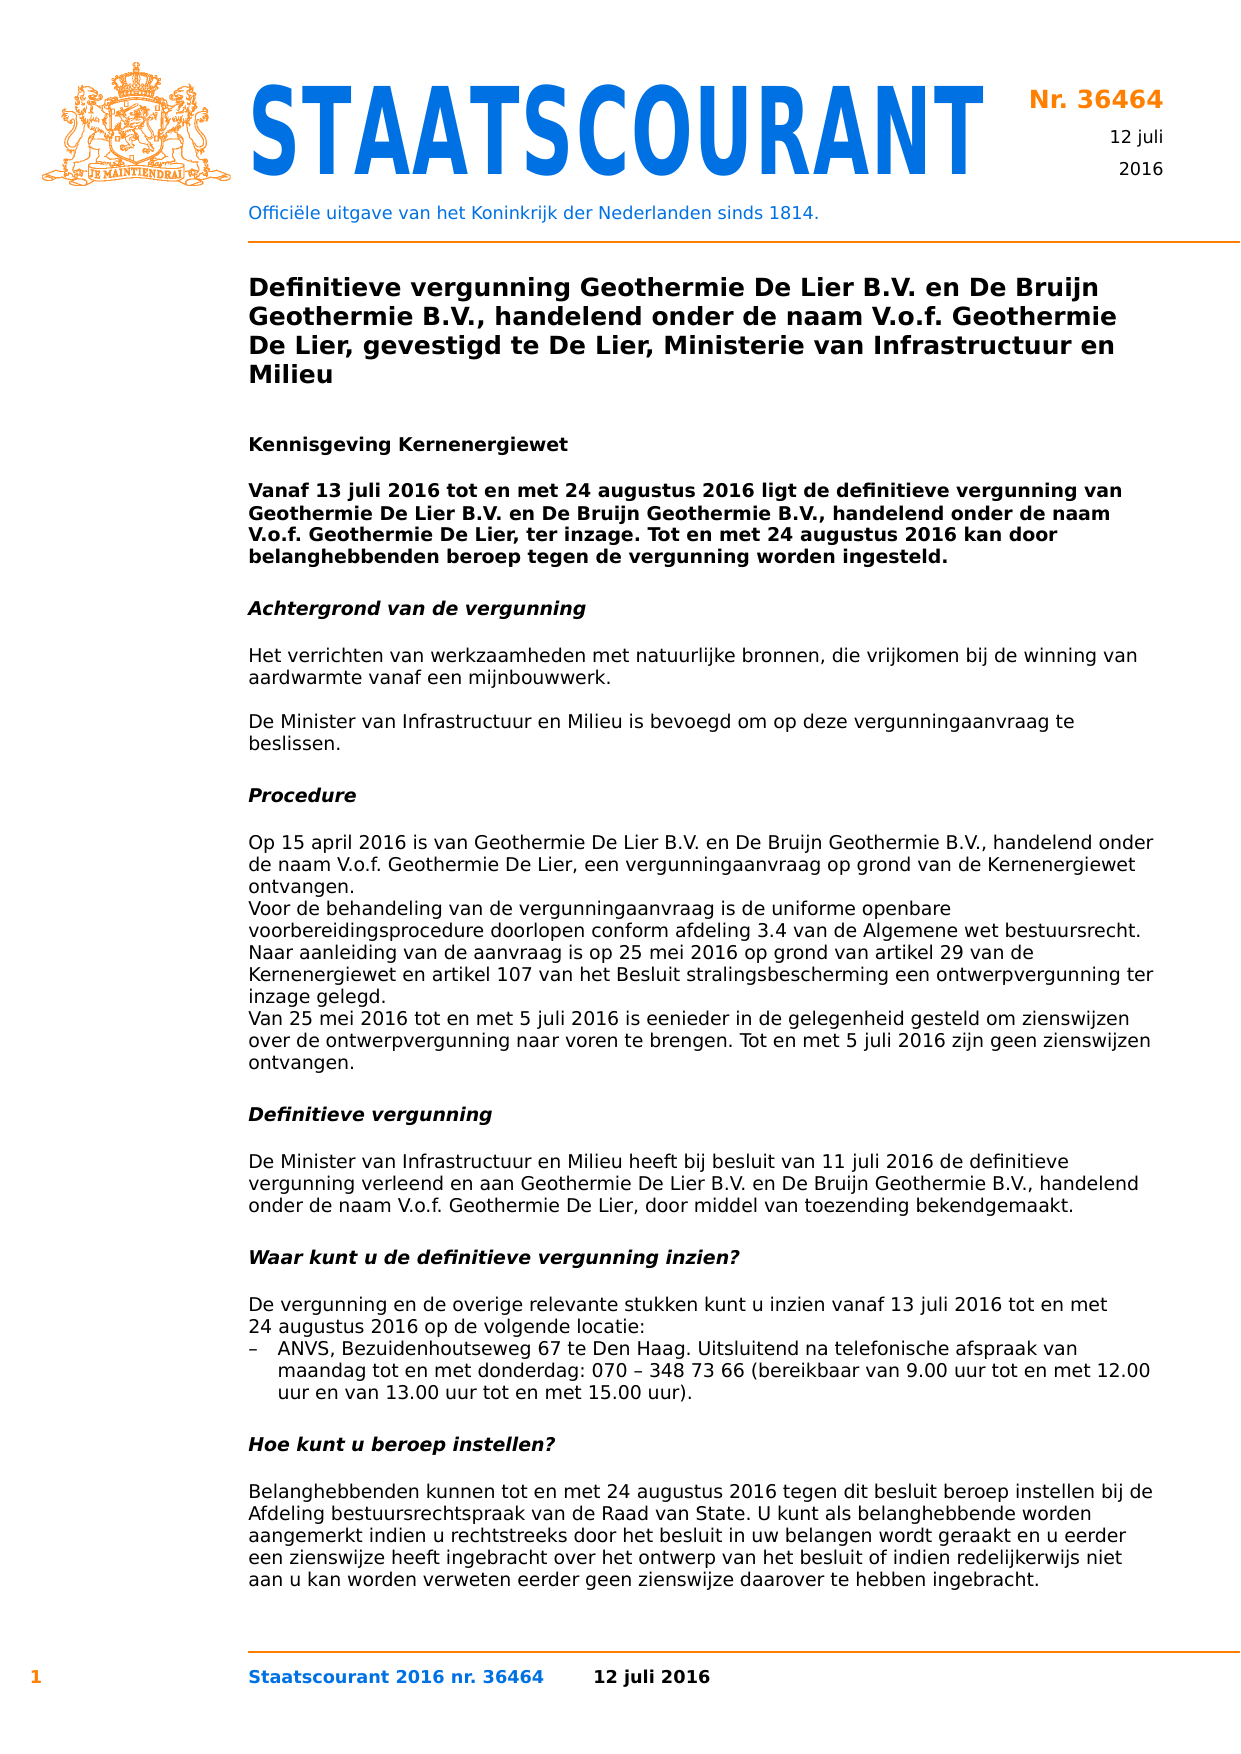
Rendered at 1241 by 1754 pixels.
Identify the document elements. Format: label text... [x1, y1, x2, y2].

text – ANVS, Bezuidenhoutseweg 67 te Den Haag. Uitsluitend na telefonische afspraak van maandag tot en met donderdag: 070 – 348 73 66 (bereikbaar van 9.00 uur tot en met 12.00 uur en van 13.00 uur tot en met 15.00 uur). [248, 1338, 1163, 1404]
text Op 15 april 2016 is van Geothermie De Lier B.V. en De Bruijn Geothermie B.V., handelend onder de naam V.o.f. Geothermie De Lier, een vergunningaanvraag op grond van de Kernenergiewet ontvangen. [248, 832, 1163, 898]
text Vanaf 13 juli 2016 tot en met 24 augustus 2016 ligt de definitieve vergunning van Geothermie De Lier B.V. en De Bruijn Geothermie B.V., handelend onder de naam V.o.f. Geothermie De Lier, ter inzage. Tot en met 24 augustus 2016 kan door belanghebbenden beroep tegen de vergunning worden ingesteld. [248, 480, 1163, 568]
table_header STAATSCOURANT [248, 62, 998, 203]
subtitle Procedure [248, 785, 1163, 807]
subtitle Waar kunt u de definitieve vergunning inzien? [248, 1247, 1163, 1269]
table_header Nr. 36464 [998, 62, 1240, 121]
picture [41, 62, 231, 186]
subtitle Definitieve vergunning Geothermie De Lier B.V. en De Bruijn Geothermie B.V., handelend onder de naam V.o.f. Geothermie De Lier, gevestigd te De Lier, Ministerie van Infrastructuur en Milieu [248, 273, 1163, 390]
table_header [25, 62, 248, 241]
subtitle Definitieve vergunning [248, 1104, 1163, 1126]
text Het verrichten van werkzaamheden met natuurlijke bronnen, die vrijkomen bij de winning van aardwarmte vanaf een mijnbouwwerk. [248, 645, 1163, 689]
table_cell 2016 [998, 153, 1240, 203]
text De Minister van Infrastructuur en Milieu is bevoegd om op deze vergunningaanvraag te beslissen. [248, 711, 1163, 755]
text De vergunning en de overige relevante stukken kunt u inzien vanaf 13 juli 2016 tot en met 24 augustus 2016 op de volgende locatie: [248, 1294, 1163, 1338]
table_cell 12 juli [998, 121, 1240, 153]
subtitle Kennisgeving Kernenergiewet [248, 433, 1163, 455]
text De Minister van Infrastructuur en Milieu heeft bij besluit van 11 juli 2016 de definitieve vergunning verleend en aan Geothermie De Lier B.V. en De Bruijn Geothermie B.V., handelend onder de naam V.o.f. Geothermie De Lier, door middel van toezending bekendgemaakt. [248, 1151, 1163, 1217]
text Van 25 mei 2016 tot en met 5 juli 2016 is eenieder in de gelegenheid gesteld om zienswijzen over de ontwerpvergunning naar voren te brengen. Tot en met 5 juli 2016 zijn geen zienswijzen ontvangen. [248, 1008, 1163, 1074]
subtitle Hoe kunt u beroep instellen? [248, 1434, 1163, 1456]
text Belanghebbenden kunnen tot en met 24 augustus 2016 tegen dit besluit beroep instellen bij de Afdeling bestuursrechtspraak van de Raad van State. U kunt als belanghebbende worden aangemerkt indien u rechtstreeks door het besluit in uw belangen wordt geraakt en u eerder een zienswijze heeft ingebracht over het ontwerp van het besluit of indien redelijkerwijs niet aan u kan worden verweten eerder geen zienswijze daarover te hebben ingebracht. [248, 1481, 1163, 1591]
table_cell Officiële uitgave van het Koninkrijk der Nederlanden sinds 1814. [248, 203, 1240, 241]
text Naar aanleiding van de aanvraag is op 25 mei 2016 op grond van artikel 29 van de Kernenergiewet en artikel 107 van het Besluit stralingsbescherming een ontwerpvergunning ter inzage gelegd. [248, 942, 1163, 1008]
subtitle Achtergrond van de vergunning [248, 598, 1163, 620]
text Voor de behandeling van de vergunningaanvraag is de uniforme openbare voorbereidingsprocedure doorlopen conform afdeling 3.4 van de Algemene wet bestuursrecht. [248, 898, 1163, 942]
